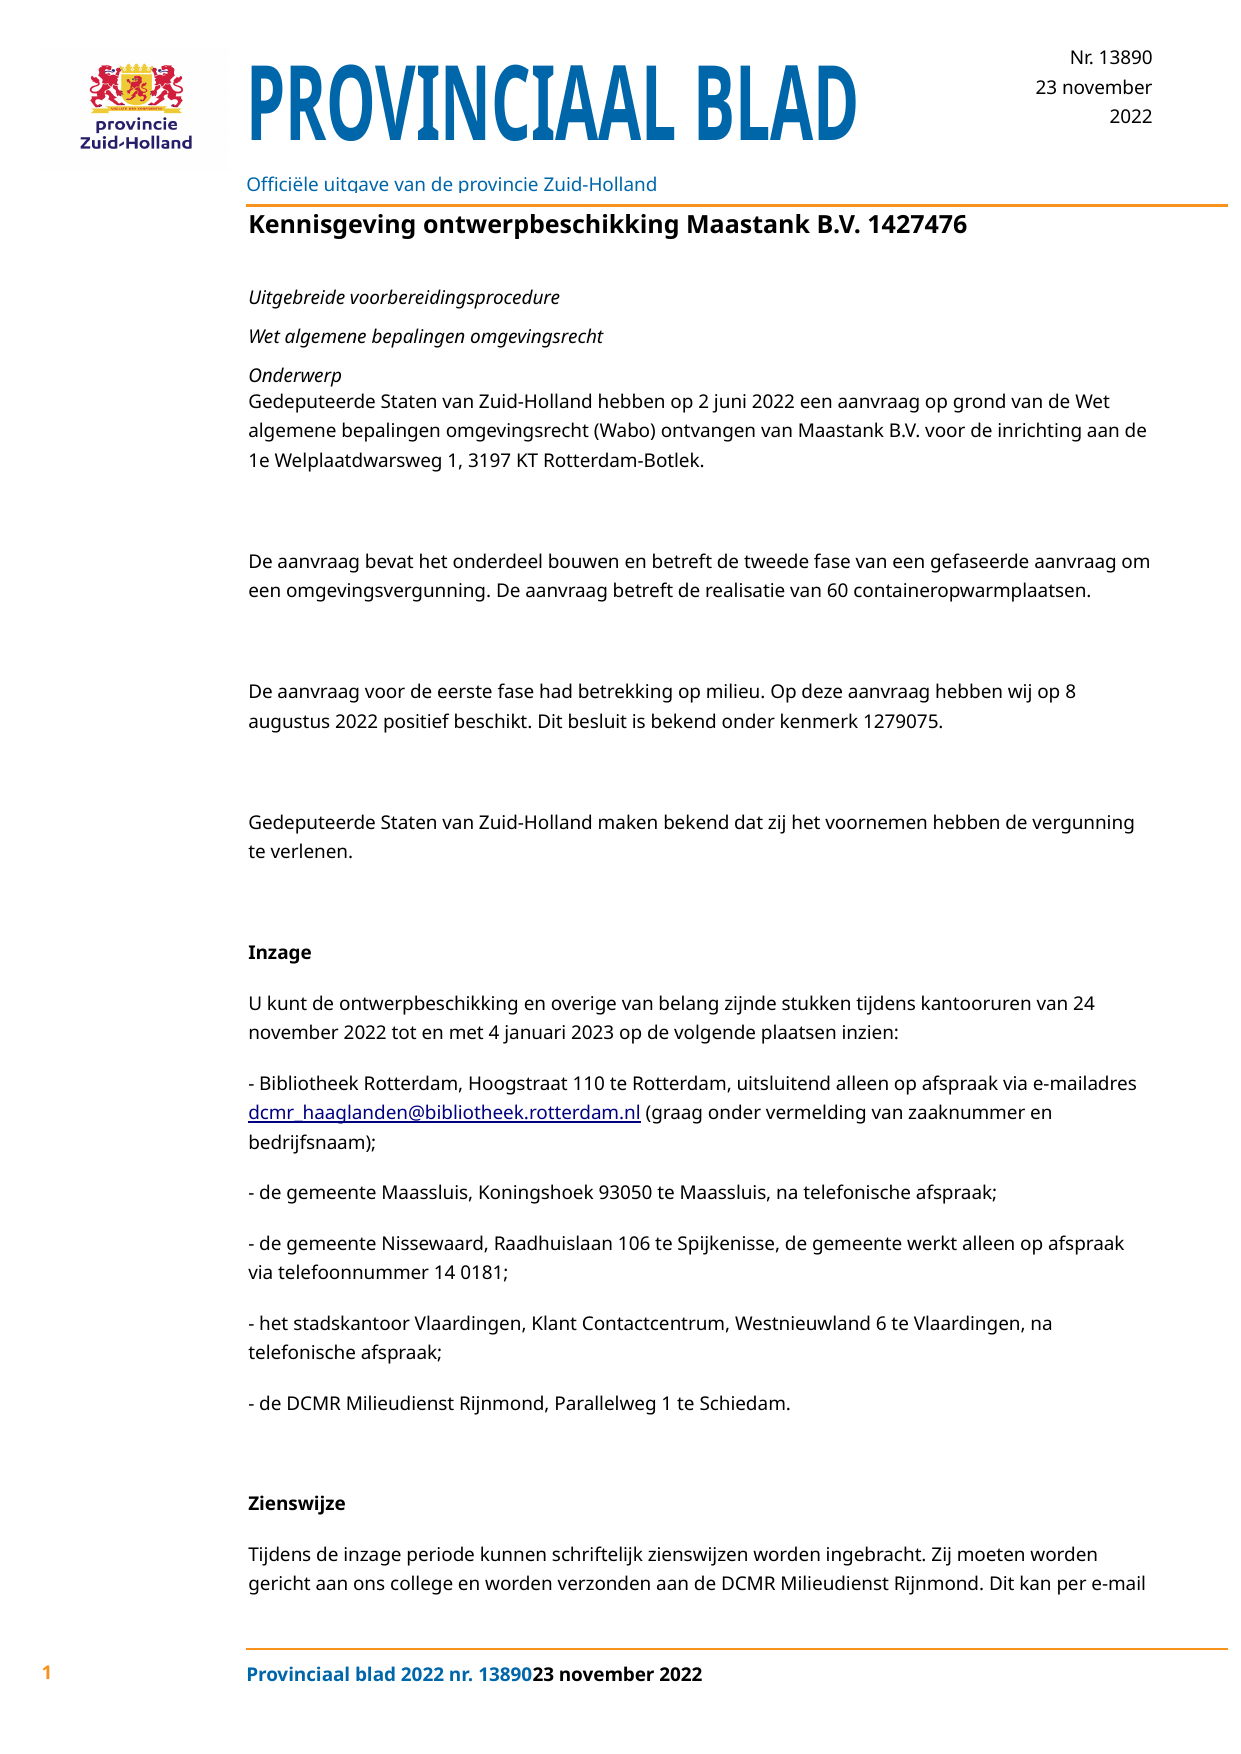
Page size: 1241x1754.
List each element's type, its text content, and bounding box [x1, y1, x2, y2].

text Wet algemene bepalingen omgevingsrecht [248, 323, 1152, 349]
text - de gemeente Nissewaard, Raadhuislaan 106 te Spijkenisse, de gemeente werkt alleen op afspraak via telefoonnummer 14 0181; [248, 1230, 1152, 1285]
text Tijdens de inzage periode kunnen schriftelijk zienswijzen worden ingebracht. Zij moeten worden gericht aan ons college en worden verzonden aan de DCMR Milieudienst Rijnmond. Dit kan per e-mail [248, 1541, 1152, 1596]
text Zienswijze [248, 1491, 1152, 1516]
text Kennisgeving ontwerpbeschikking Maastank B.V. 1427476 [248, 207, 1152, 241]
text De aanvraag voor de eerste fase had betrekking op milieu. Op deze aanvraag hebben wij op 8 augustus 2022 positief beschikt. Dit besluit is bekend onder kenmerk 1279075. [248, 678, 1152, 734]
text - het stadskantoor Vlaardingen, Klant Contactcentrum, Westnieuwland 6 te Vlaardingen, na telefonische afspraak; [248, 1310, 1152, 1365]
text Uitgebreide voorbereidingsprocedure [248, 284, 1152, 309]
text Gedeputeerde Staten van Zuid-Holland maken bekend dat zij het voornemen hebben de vergunning te verlenen. [248, 809, 1152, 864]
text De aanvraag bevat het onderdeel bouwen en betreft de tweede fase van een gefaseerde aanvraag om een omgevingsvergunning. De aanvraag betreft de realisatie van 60 containeropwarmplaatsen. [248, 548, 1152, 603]
picture [41, 47, 231, 172]
text - de gemeente Maassluis, Koningshoek 93050 te Maassluis, na telefonische afspraak; [248, 1179, 1152, 1205]
text Inzage [248, 939, 1152, 965]
text - Bibliotheek Rotterdam, Hoogstraat 110 te Rotterdam, uitsluitend alleen op afspraak via e-mailadres dcmr_haaglanden@bibliotheek.rotterdam.nl (graag onder vermelding van zaaknummer en bedrijfsnaam); [248, 1070, 1152, 1155]
text - de DCMR Milieudienst Rijnmond, Parallelweg 1 te Schiedam. [248, 1390, 1152, 1416]
text U kunt de ontwerpbeschikking en overige van belang zijnde stukken tijdens kantooruren van 24 november 2022 tot en met 4 januari 2023 op de volgende plaatsen inzien: [248, 990, 1152, 1045]
text Onderwerp [248, 362, 1152, 388]
text Gedeputeerde Staten van Zuid-Holland hebben op 2 juni 2022 een aanvraag op grond van de Wet algemene bepalingen omgevingsrecht (Wabo) ontvangen van Maastank B.V. voor de inrichting aan de 1e Welplaatdwarsweg 1, 3197 KT Rotterdam-Botlek. [248, 388, 1152, 473]
